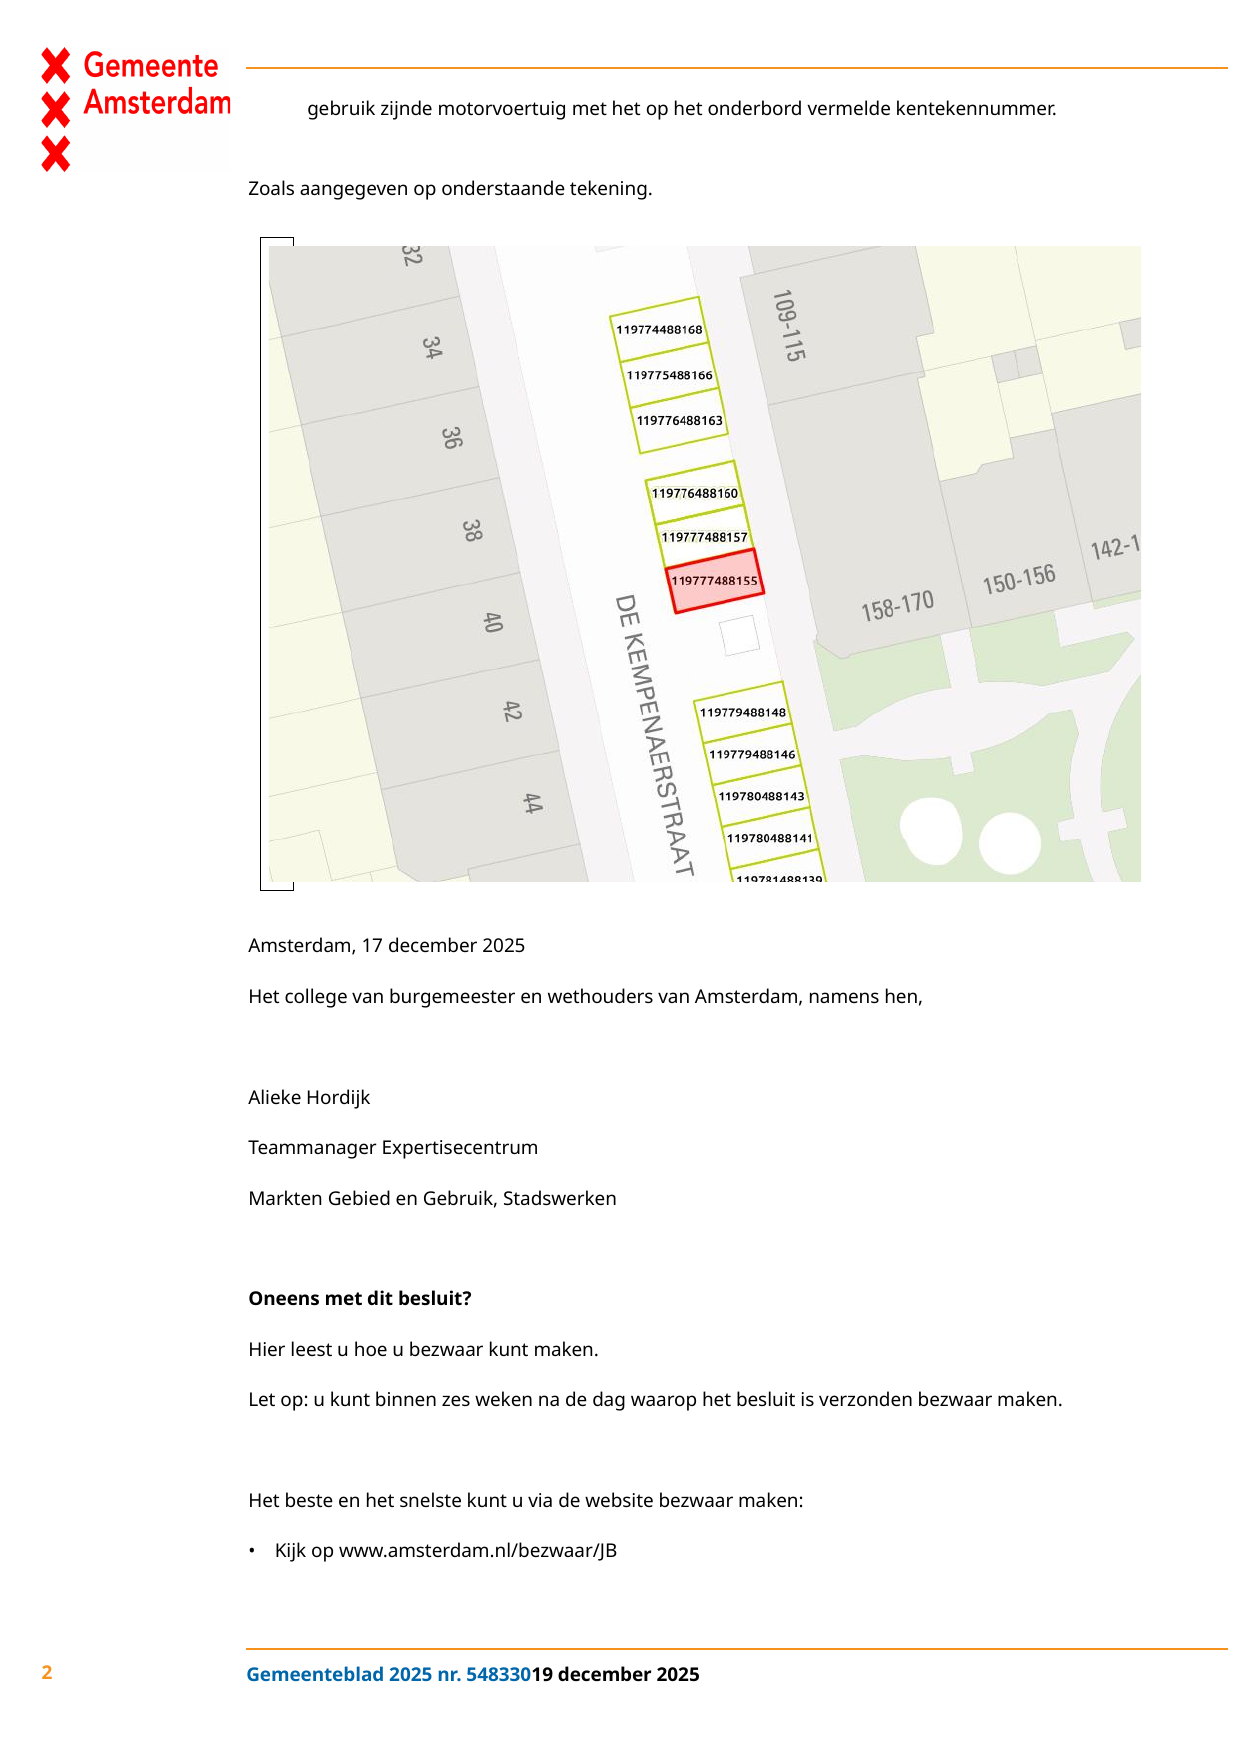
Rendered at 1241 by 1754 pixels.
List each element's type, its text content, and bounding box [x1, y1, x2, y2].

text Het college van burgemeester en wethouders van Amsterdam, namens hen, [248, 983, 1152, 1009]
text Let op: u kunt binnen zes weken na de dag waarop het besluit is verzonden bezwaar maken. [248, 1386, 1152, 1412]
picture [268, 246, 1142, 882]
text Amsterdam, 17 december 2025 [248, 933, 1152, 958]
picture [41, 47, 231, 172]
text Teammanager Expertisecentrum [248, 1134, 1152, 1160]
text Alieke Hordijk [248, 1084, 1152, 1109]
text Oneens met dit besluit? [248, 1286, 1152, 1311]
text Hier leest u hoe u bezwaar kunt maken. [248, 1336, 1152, 1362]
text Markten Gebied en Gebruik, Stadswerken [248, 1185, 1152, 1210]
text Het beste en het snelste kunt u via de website bezwaar maken: [248, 1487, 1152, 1513]
list gebruik zijnde motorvoertuig met het op het onderbord vermelde kentekennummer. [248, 95, 1152, 121]
text Zoals aangegeven op onderstaande tekening. [248, 175, 1152, 201]
text • Kijk op www.amsterdam.nl/bezwaar/JB [248, 1538, 1152, 1563]
